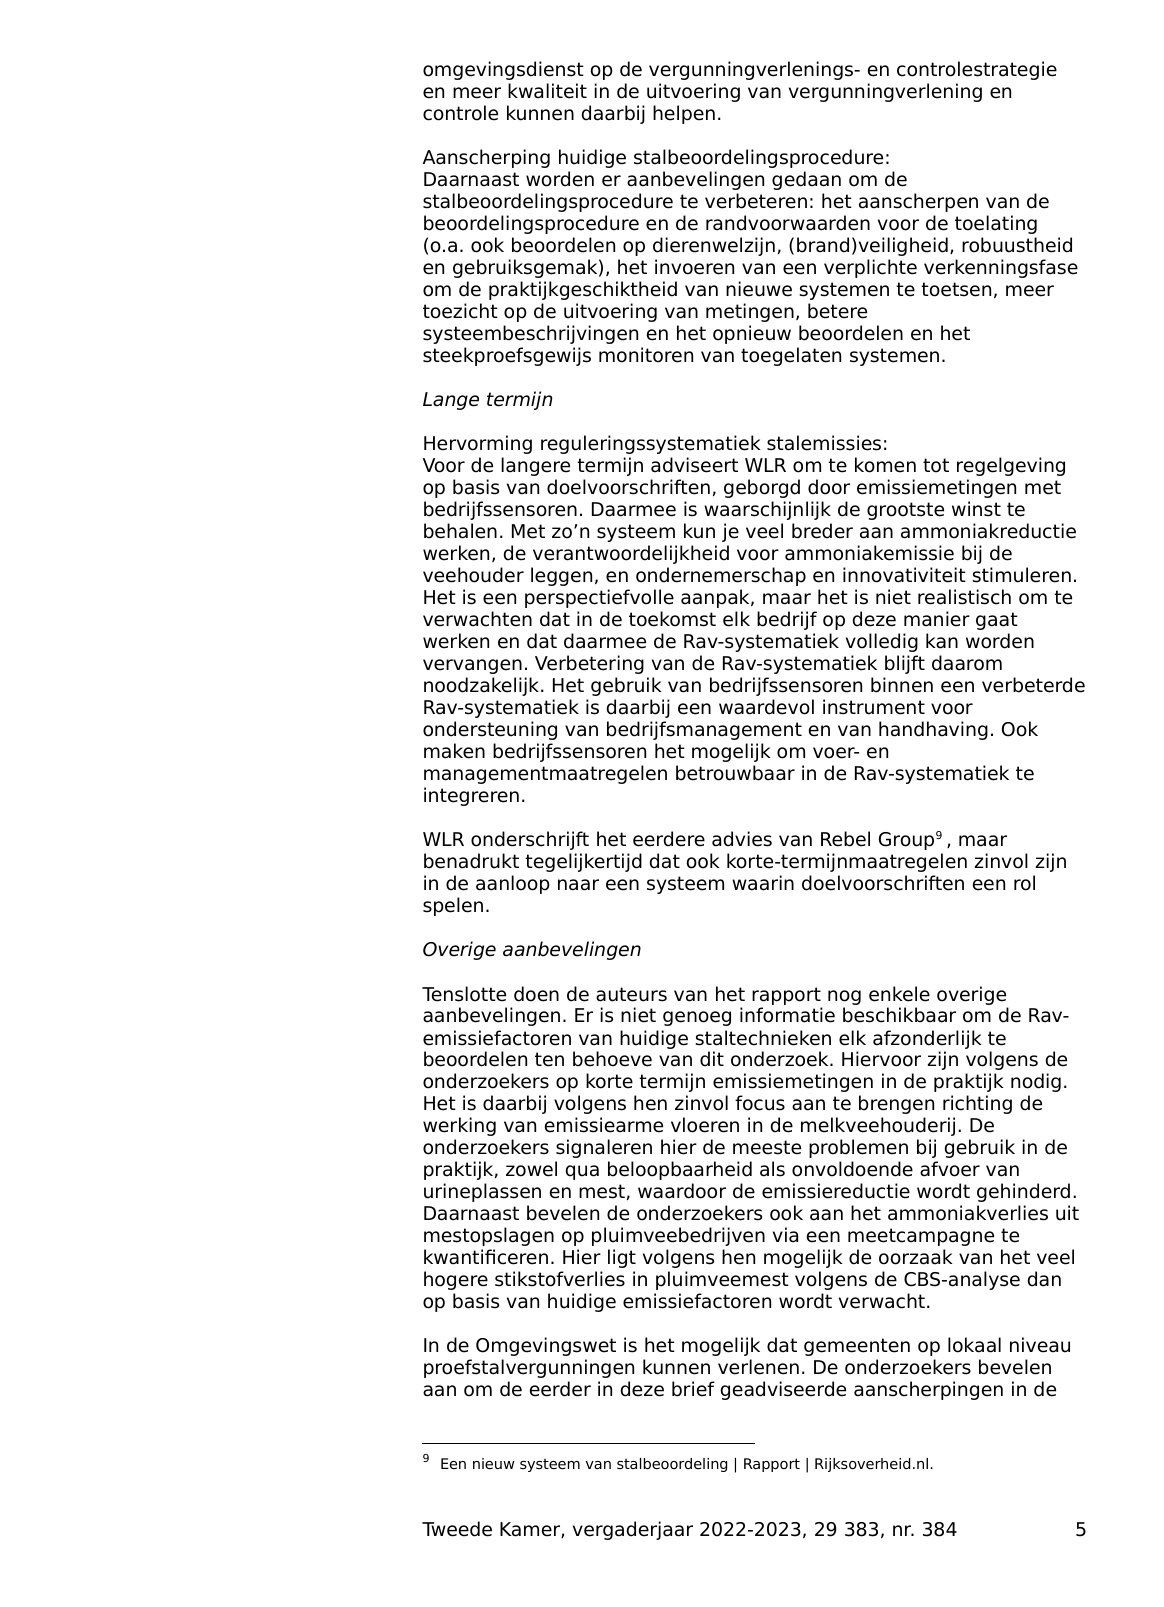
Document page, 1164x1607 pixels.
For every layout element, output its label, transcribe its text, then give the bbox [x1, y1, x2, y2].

text Daarnaast worden er aanbevelingen gedaan om de stalbeoordelingsprocedure te verbeteren: het aanscherpen van de beoordelingsprocedure en de randvoorwaarden voor de toelating (o.a. ook beoordelen op dierenwelzijn, (brand)veiligheid, robuustheid en gebruiksgemak), het invoeren van een verplichte verkenningsfase om de praktijkgeschiktheid van nieuwe systemen te toetsen, meer toezicht op de uitvoering van metingen, betere systeembeschrijvingen en het opnieuw beoordelen en het steekproefsgewijs monitoren van toegelaten systemen. [422, 169, 1087, 367]
text Een nieuw systeem van stalbeoordeling | Rapport | Rijksoverheid.nl. [422, 1452, 1087, 1474]
text Voor de langere termijn adviseert WLR om te komen tot regelgeving op basis van doelvoorschriften, geborgd door emissiemetingen met bedrijfssensoren. Daarmee is waarschijnlijk de grootste winst te behalen. Met zo’n systeem kun je veel breder aan ammoniakreductie werken, de verantwoordelijkheid voor ammoniakemissie bij de veehouder leggen, en ondernemerschap en innovativiteit stimuleren. Het is een perspectiefvolle aanpak, maar het is niet realistisch om te verwachten dat in de toekomst elk bedrijf op deze manier gaat werken en dat daarmee de Rav-systematiek volledig kan worden vervangen. Verbetering van de Rav-systematiek blijft daarom noodzakelijk. Het gebruik van bedrijfssensoren binnen een verbeterde Rav-systematiek is daarbij een waardevol instrument voor ondersteuning van bedrijfsmanagement en van handhaving. Ook maken bedrijfssensoren het mogelijk om voer- en managementmaatregelen betrouwbaar in de Rav-systematiek te integreren. [422, 455, 1087, 807]
text Tenslotte doen de auteurs van het rapport nog enkele overige aanbevelingen. Er is niet genoeg informatie beschikbaar om de Rav-emissiefactoren van huidige staltechnieken elk afzonderlijk te beoordelen ten behoeve van dit onderzoek. Hiervoor zijn volgens de onderzoekers op korte termijn emissiemetingen in de praktijk nodig. Het is daarbij volgens hen zinvol focus aan te brengen richting de werking van emissiearme vloeren in de melkveehouderij. De onderzoekers signaleren hier de meeste problemen bij gebruik in de praktijk, zowel qua beloopbaarheid als onvoldoende afvoer van urineplassen en mest, waardoor de emissiereductie wordt gehinderd. Daarnaast bevelen de onderzoekers ook aan het ammoniakverlies uit mestopslagen op pluimveebedrijven via een meetcampagne te kwantificeren. Hier ligt volgens hen mogelijk de oorzaak van het veel hogere stikstofverlies in pluimveemest volgens de CBS-analyse dan op basis van huidige emissiefactoren wordt verwacht. [422, 983, 1087, 1313]
text In de Omgevingswet is het mogelijk dat gemeenten op lokaal niveau proefstalvergunningen kunnen verlenen. De onderzoekers bevelen aan om de eerder in deze brief geadviseerde aanscherpingen in de [422, 1335, 1087, 1401]
text omgevingsdienst op de vergunningverlenings- en controlestrategie en meer kwaliteit in de uitvoering van vergunningverlening en controle kunnen daarbij helpen. [422, 59, 1087, 125]
text Aanscherping huidige stalbeoordelingsprocedure: [422, 147, 1087, 169]
subtitle Overige aanbevelingen [422, 939, 1087, 961]
text Hervorming reguleringssystematiek stalemissies: [422, 433, 1087, 455]
text WLR onderschrijft het eerdere advies van Rebel Group, maar benadrukt tegelijkertijd dat ook korte-termijnmaatregelen zinvol zijn in de aanloop naar een systeem waarin doelvoorschriften een rol spelen. [422, 829, 1087, 917]
subtitle Lange termijn [422, 389, 1087, 411]
